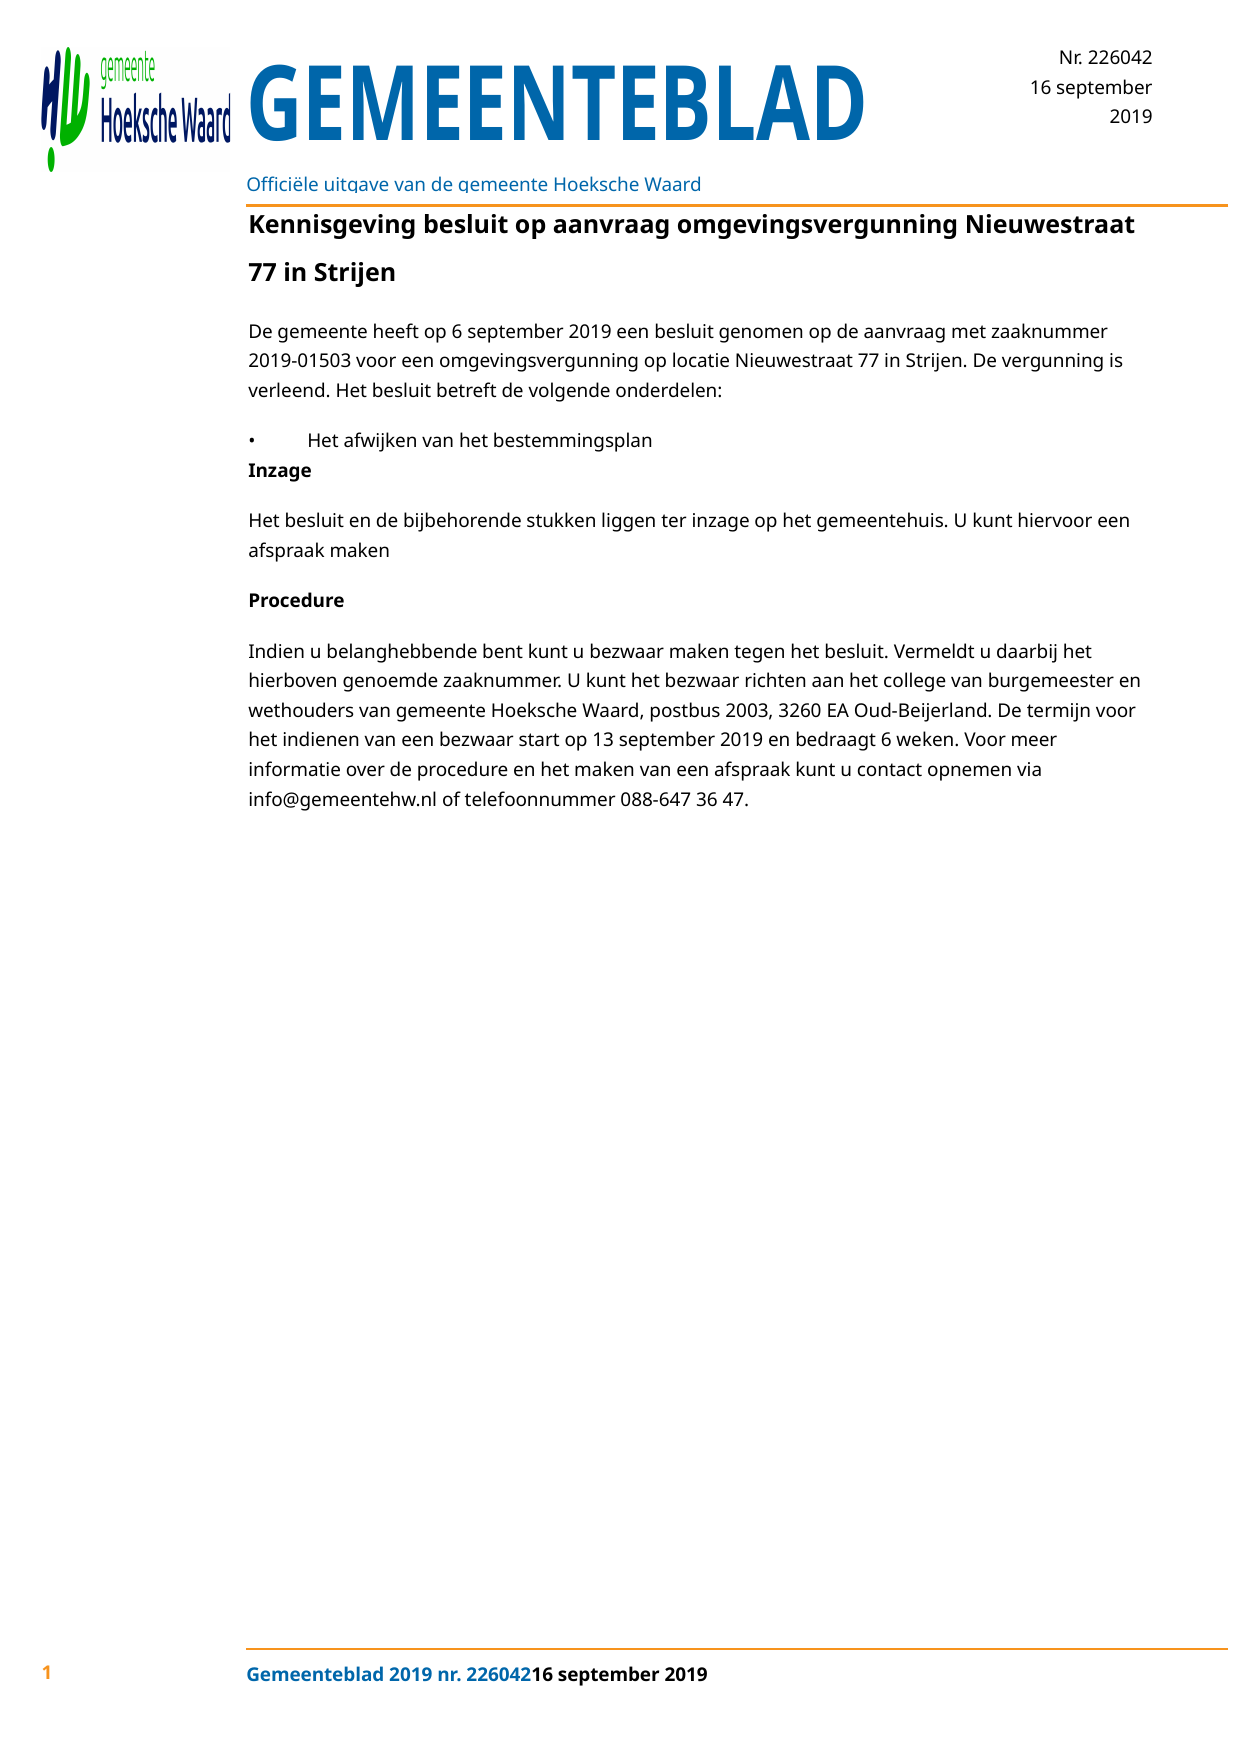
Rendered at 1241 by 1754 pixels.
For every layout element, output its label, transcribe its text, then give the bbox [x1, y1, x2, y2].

text Procedure [248, 587, 1152, 613]
picture [41, 47, 231, 172]
text De gemeente heeft op 6 september 2019 een besluit genomen op de aanvraag met zaaknummer 2019-01503 voor een omgevingsvergunning op locatie Nieuwestraat 77 in Strijen. De vergunning is verleend. Het besluit betreft de volgende onderdelen: [248, 318, 1152, 403]
text Inzage [248, 457, 1152, 483]
text Kennisgeving besluit op aanvraag omgevingsvergunning Nieuwestraat 77 in Strijen [248, 207, 1152, 288]
text Indien u belanghebbende bent kunt u bezwaar maken tegen het besluit. Vermeldt u daarbij het hierboven genoemde zaaknummer. U kunt het bezwaar richten aan het college van burgemeester en wethouders van gemeente Hoeksche Waard, postbus 2003, 3260 EA Oud-Beijerland. De termijn voor het indienen van een bezwaar start op 13 september 2019 en bedraagt 6 weken. Voor meer informatie over de procedure en het maken van een afspraak kunt u contact opnemen via info@gemeentehw.nl of telefoonnummer 088-647 36 47. [248, 638, 1152, 812]
text Het besluit en de bijbehorende stukken liggen ter inzage op het gemeentehuis. U kunt hiervoor een afspraak maken [248, 507, 1152, 563]
list Het afwijken van het bestemmingsplan [248, 427, 1152, 453]
